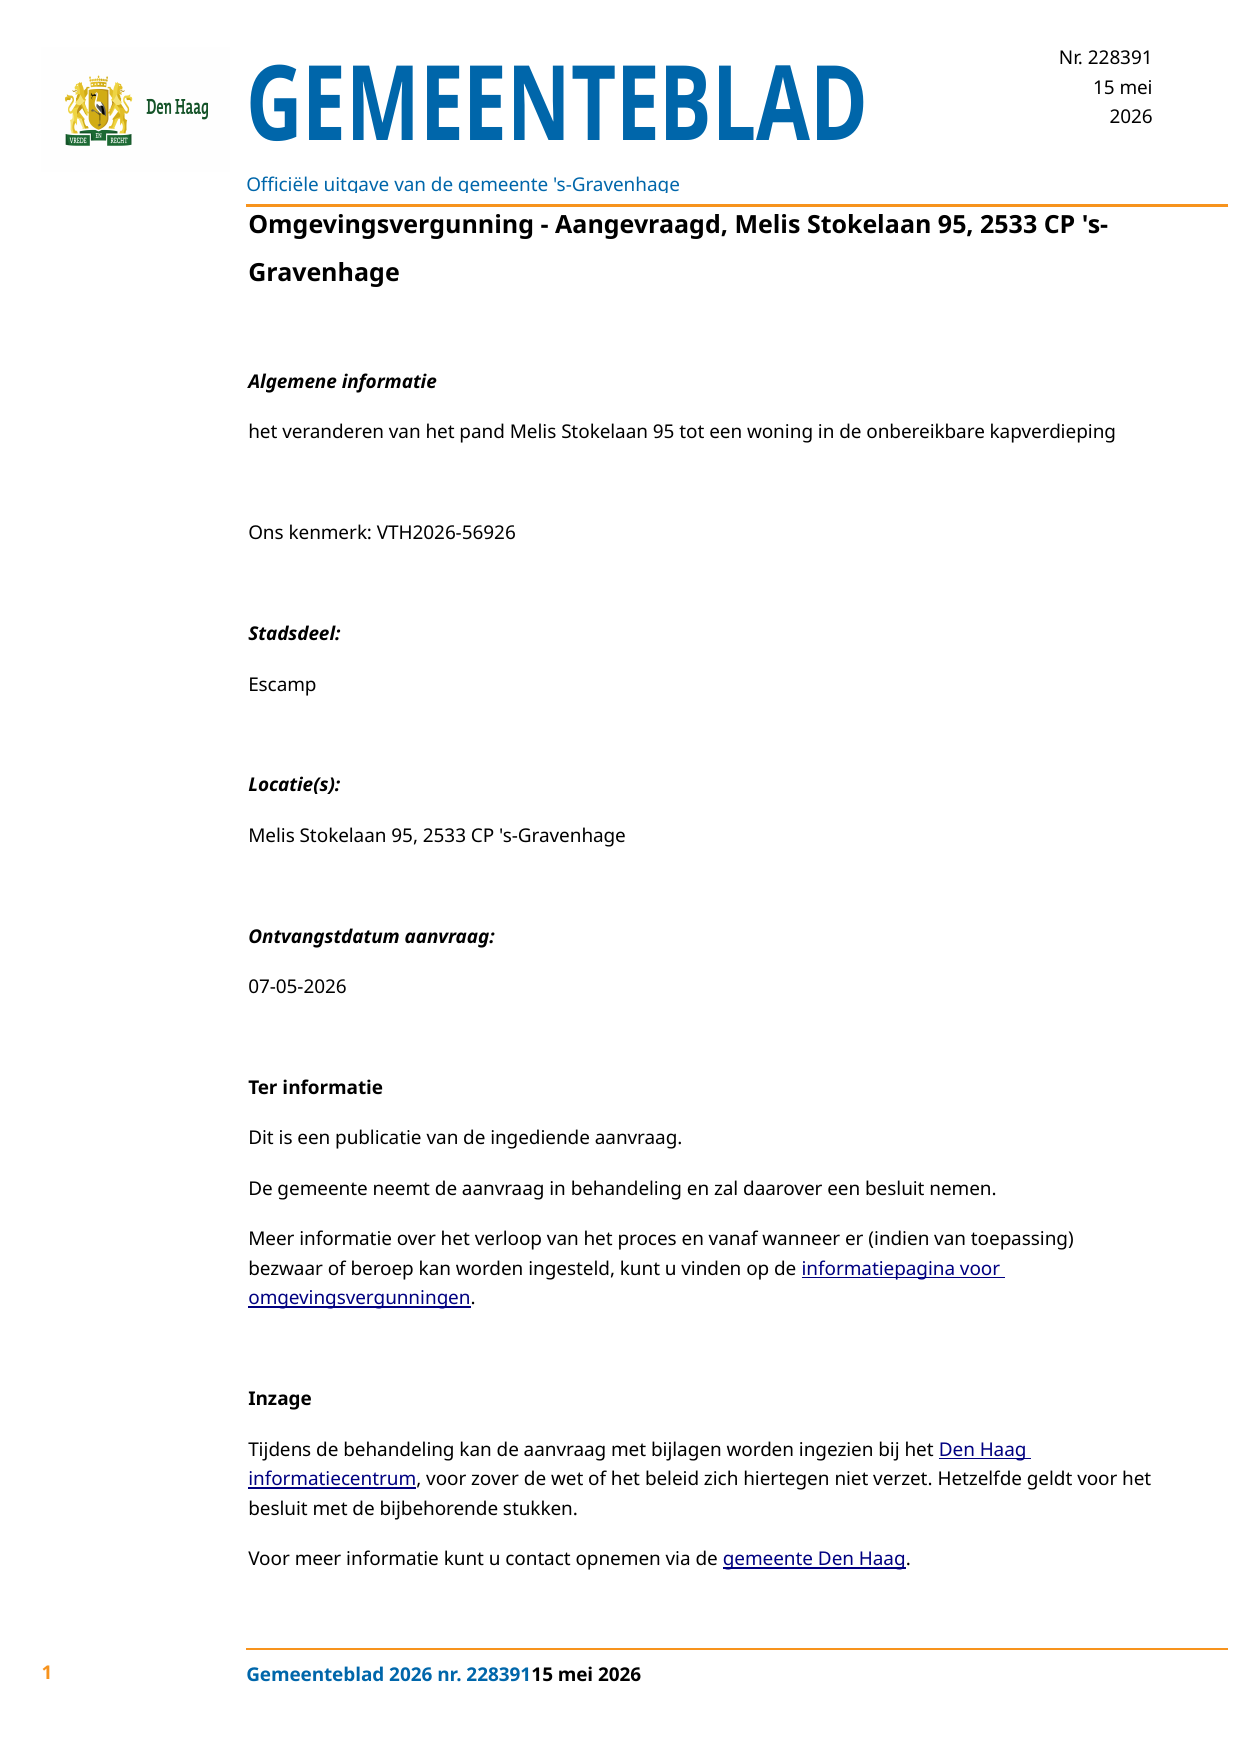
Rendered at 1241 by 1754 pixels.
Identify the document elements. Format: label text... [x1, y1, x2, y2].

text Inzage [248, 1385, 1152, 1411]
text Melis Stokelaan 95, 2533 CP 's-Gravenhage [248, 822, 1152, 848]
text Voor meer informatie kunt u contact opnemen via de gemeente Den Haag. [248, 1545, 1152, 1571]
text Locatie(s): [248, 772, 1152, 797]
text Ter informatie [248, 1074, 1152, 1100]
text De gemeente neemt de aanvraag in behandeling en zal daarover een besluit nemen. [248, 1175, 1152, 1201]
text Stadsdeel: [248, 620, 1152, 646]
text Ontvangstdatum aanvraag: [248, 923, 1152, 949]
text Ons kenmerk: VTH2026-56926 [248, 519, 1152, 545]
text Algemene informatie [248, 368, 1152, 394]
text het veranderen van het pand Melis Stokelaan 95 tot een woning in de onbereikbare kapverdieping [248, 419, 1152, 444]
picture [41, 47, 231, 172]
text Tijdens de behandeling kan de aanvraag met bijlagen worden ingezien bij het Den Haag informatiecentrum, voor zover de wet of het beleid zich hiertegen niet verzet. Hetzelfde geldt voor het besluit met de bijbehorende stukken. [248, 1436, 1152, 1521]
text Escamp [248, 671, 1152, 697]
text Meer informatie over het verloop van het proces en vanaf wanneer er (indien van toepassing) bezwaar of beroep kan worden ingesteld, kunt u vinden op de informatiepagina voor omgevingsvergunningen. [248, 1225, 1152, 1310]
text 07-05-2026 [248, 973, 1152, 999]
text Dit is een publicatie van de ingediende aanvraag. [248, 1124, 1152, 1150]
text Omgevingsvergunning - Aangevraagd, Melis Stokelaan 95, 2533 CP 's-Gravenhage [248, 207, 1152, 288]
